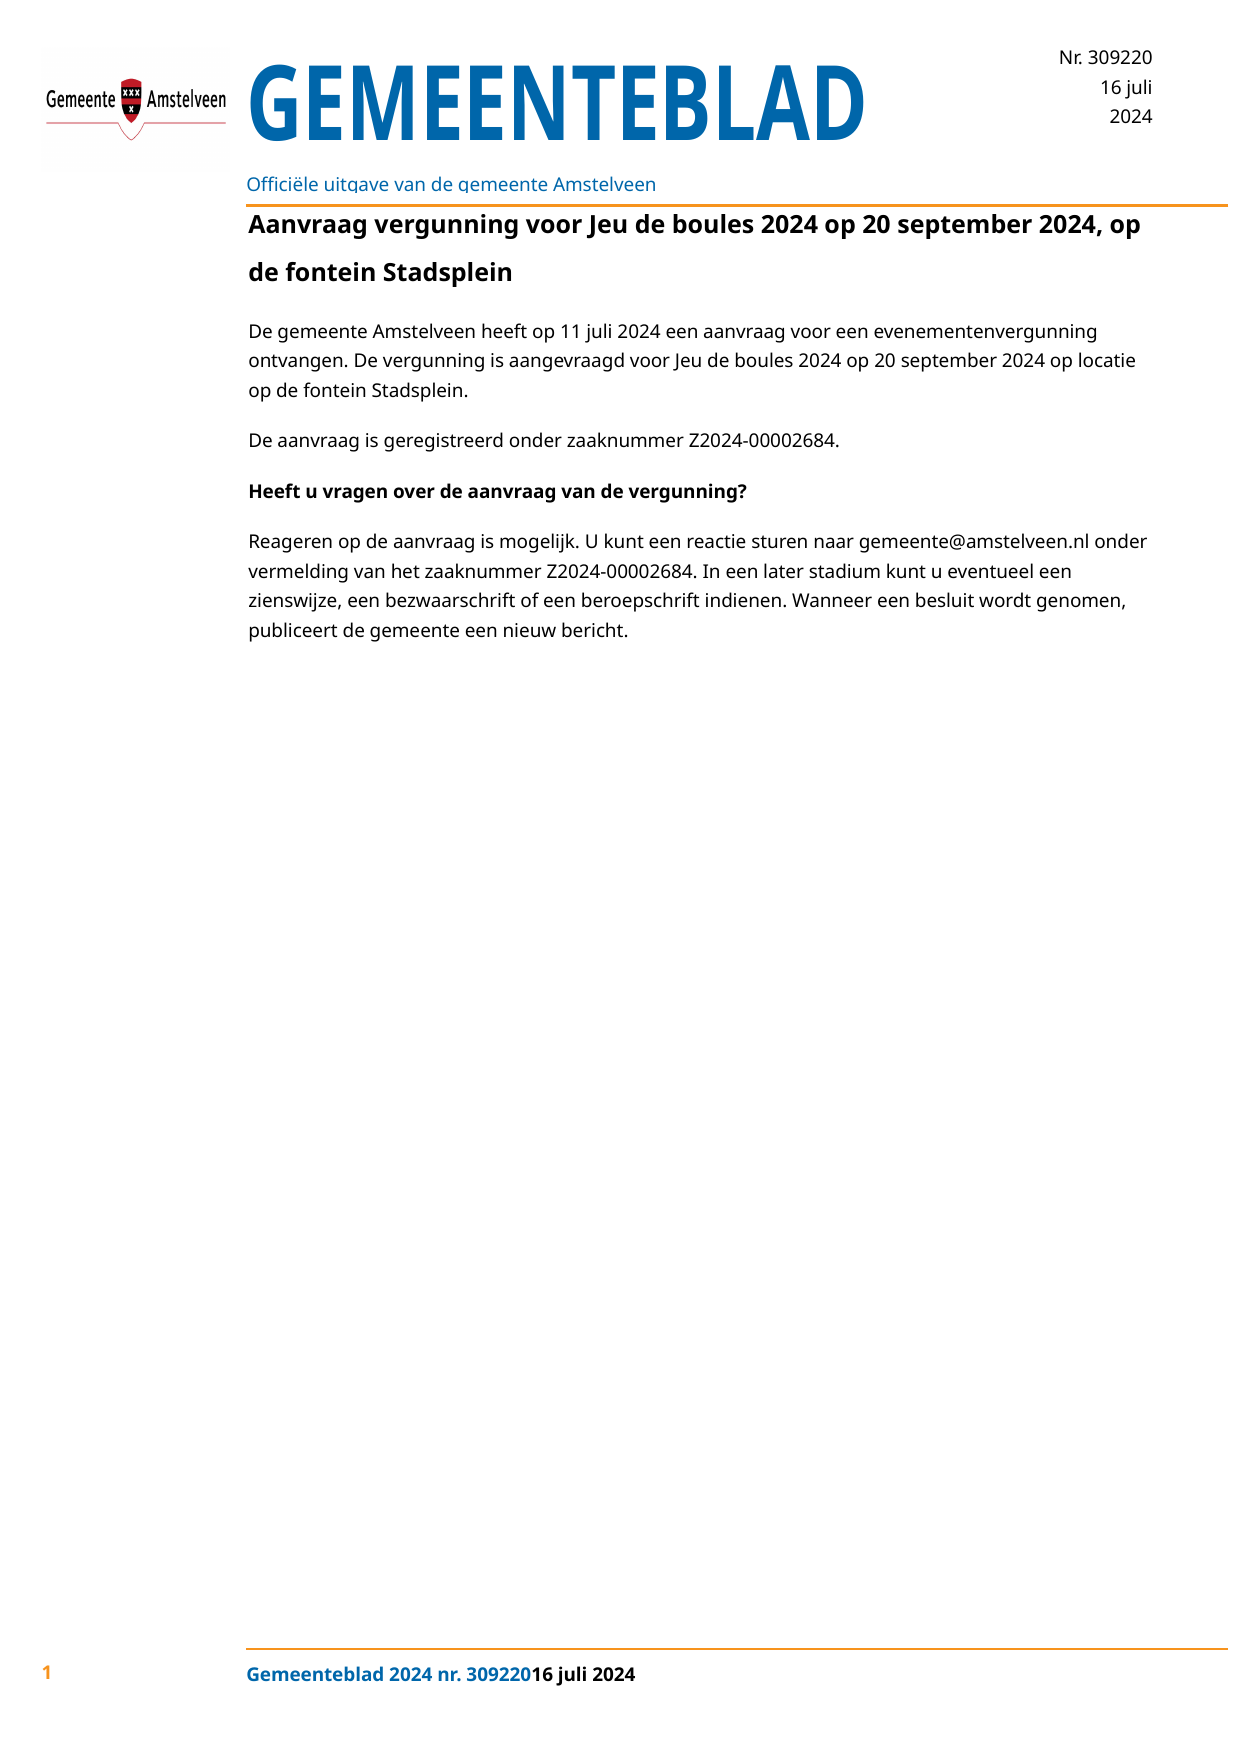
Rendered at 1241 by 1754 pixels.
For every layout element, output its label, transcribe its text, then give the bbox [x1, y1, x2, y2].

text Reageren op de aanvraag is mogelijk. U kunt een reactie sturen naar gemeente@amstelveen.nl onder vermelding van het zaaknummer Z2024-00002684. In een later stadium kunt u eventueel een zienswijze, een bezwaarschrift of een beroepschrift indienen. Wanneer een besluit wordt genomen, publiceert de gemeente een nieuw bericht. [248, 528, 1152, 643]
text De gemeente Amstelveen heeft op 11 juli 2024 een aanvraag voor een evenementenvergunning ontvangen. De vergunning is aangevraagd voor Jeu de boules 2024 op 20 september 2024 op locatie op de fontein Stadsplein. [248, 318, 1152, 403]
text De aanvraag is geregistreerd onder zaaknummer Z2024-00002684. [248, 427, 1152, 453]
picture [41, 47, 231, 172]
text Aanvraag vergunning voor Jeu de boules 2024 op 20 september 2024, op de fontein Stadsplein [248, 207, 1152, 288]
text Heeft u vragen over de aanvraag van de vergunning? [248, 478, 1152, 504]
